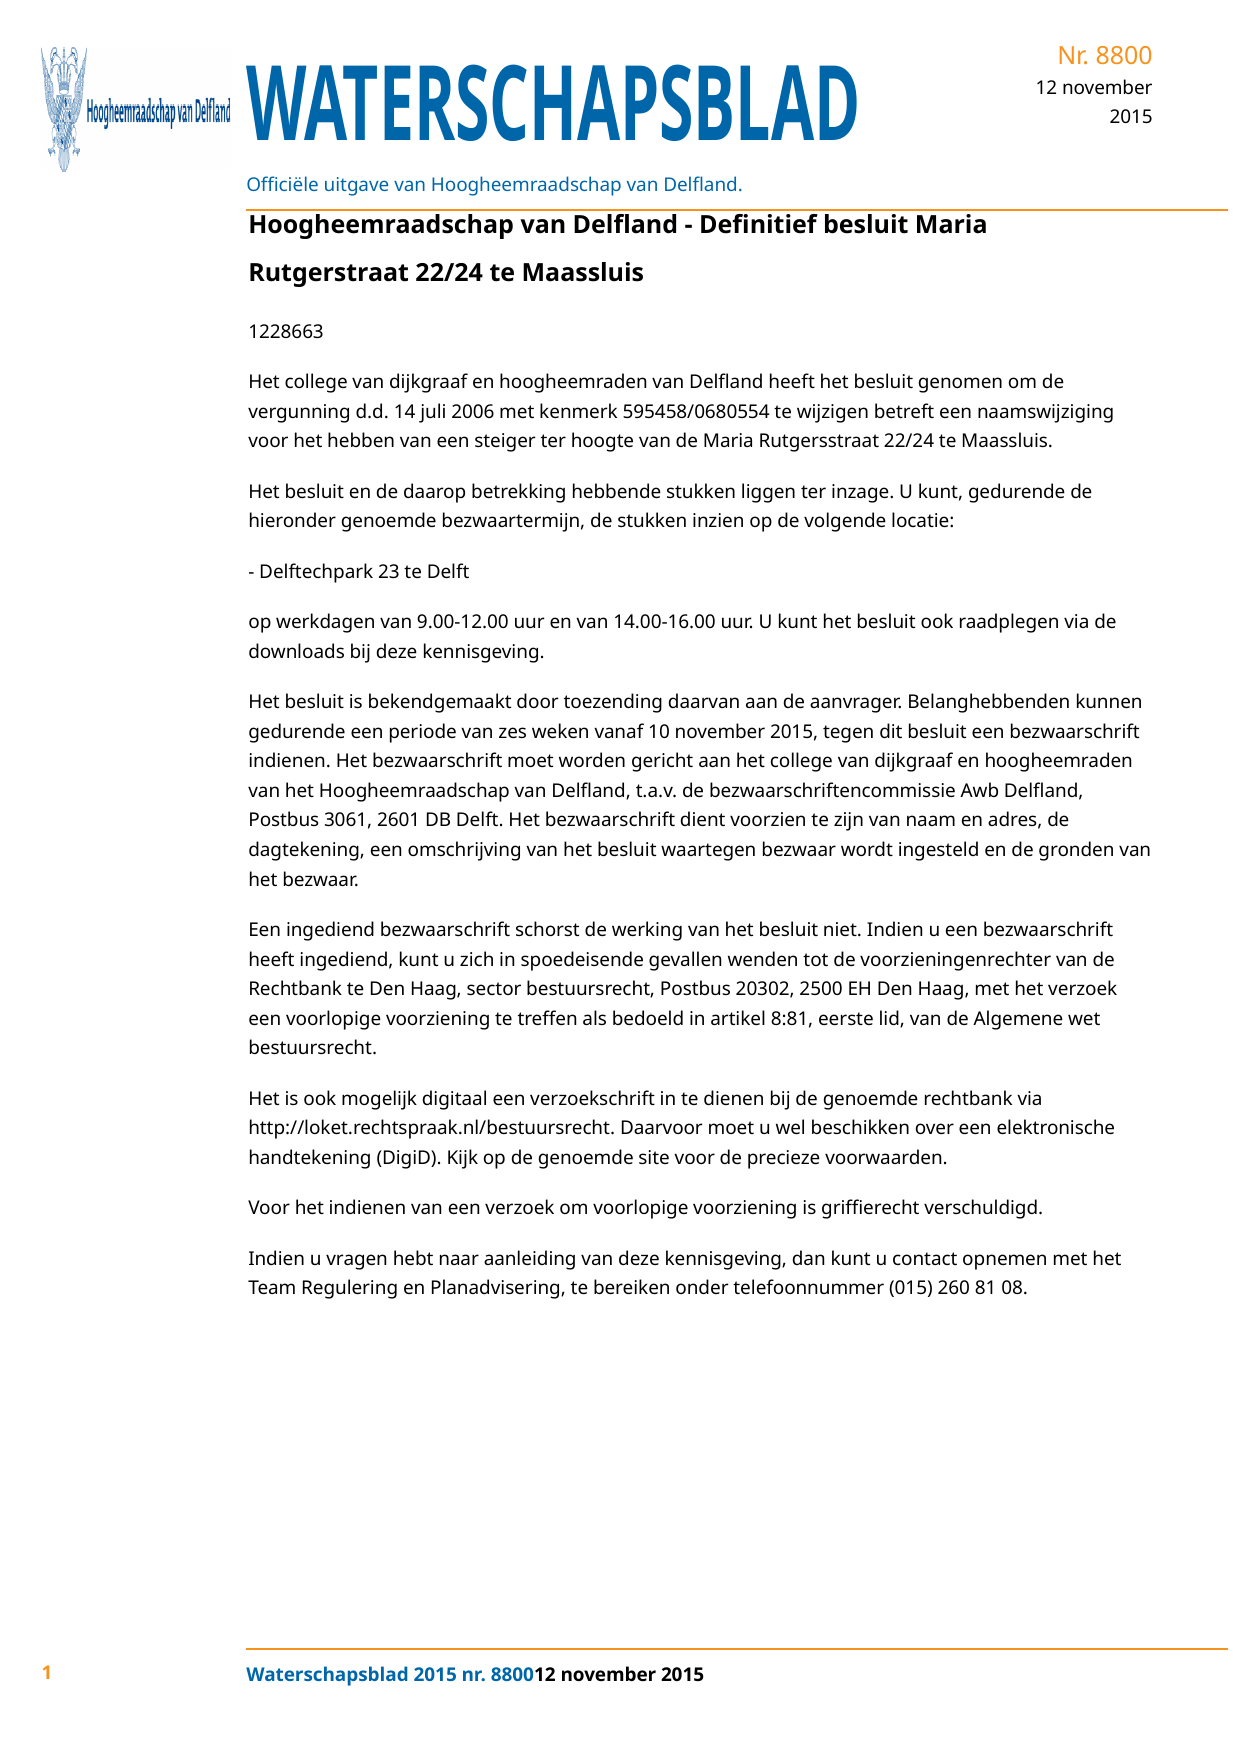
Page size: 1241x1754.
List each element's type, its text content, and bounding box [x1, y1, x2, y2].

text Het besluit en de daarop betrekking hebbende stukken liggen ter inzage. U kunt, gedurende de hieronder genoemde bezwaartermijn, de stukken inzien op de volgende locatie: [248, 478, 1152, 533]
text Hoogheemraadschap van Delfland - Definitief besluit Maria Rutgerstraat 22/24 te Maassluis [248, 211, 1152, 288]
text Indien u vragen hebt naar aanleiding van deze kennisgeving, dan kunt u contact opnemen met het Team Regulering en Planadvisering, te bereiken onder telefoonnummer (015) 260 81 08. [248, 1245, 1152, 1300]
text - Delftechpark 23 te Delft [248, 558, 1152, 584]
text Voor het indienen van een verzoek om voorlopige voorziening is griffierecht verschuldigd. [248, 1194, 1152, 1220]
text Het besluit is bekendgemaakt door toezending daarvan aan de aanvrager. Belanghebbenden kunnen gedurende een periode van zes weken vanaf 10 november 2015, tegen dit besluit een bezwaarschrift indienen. Het bezwaarschrift moet worden gericht aan het college van dijkgraaf en hoogheemraden van het Hoogheemraadschap van Delfland, t.a.v. de bezwaarschriftencommissie Awb Delfland, Postbus 3061, 2601 DB Delft. Het bezwaarschrift dient voorzien te zijn van naam en adres, de dagtekening, een omschrijving van het besluit waartegen bezwaar wordt ingesteld en de gronden van het bezwaar. [248, 688, 1152, 892]
text Een ingediend bezwaarschrift schorst de werking van het besluit niet. Indien u een bezwaarschrift heeft ingediend, kunt u zich in spoedeisende gevallen wenden tot de voorzieningenrechter van de Rechtbank te Den Haag, sector bestuursrecht, Postbus 20302, 2500 EH Den Haag, met het verzoek een voorlopige voorziening te treffen als bedoeld in artikel 8:81, eerste lid, van de Algemene wet bestuursrecht. [248, 916, 1152, 1060]
text Het college van dijkgraaf en hoogheemraden van Delfland heeft het besluit genomen om de vergunning d.d. 14 juli 2006 met kenmerk 595458/0680554 te wijzigen betreft een naamswijziging voor het hebben van een steiger ter hoogte van de Maria Rutgersstraat 22/24 te Maassluis. [248, 368, 1152, 453]
text op werkdagen van 9.00-12.00 uur en van 14.00-16.00 uur. U kunt het besluit ook raadplegen via de downloads bij deze kennisgeving. [248, 608, 1152, 664]
text Het is ook mogelijk digitaal een verzoekschrift in te dienen bij de genoemde rechtbank via http://loket.rechtspraak.nl/bestuursrecht. Daarvoor moet u wel beschikken over een elektronische handtekening (DigiD). Kijk op de genoemde site voor de precieze voorwaarden. [248, 1085, 1152, 1170]
picture [41, 47, 231, 172]
text 1228663 [248, 318, 1152, 344]
